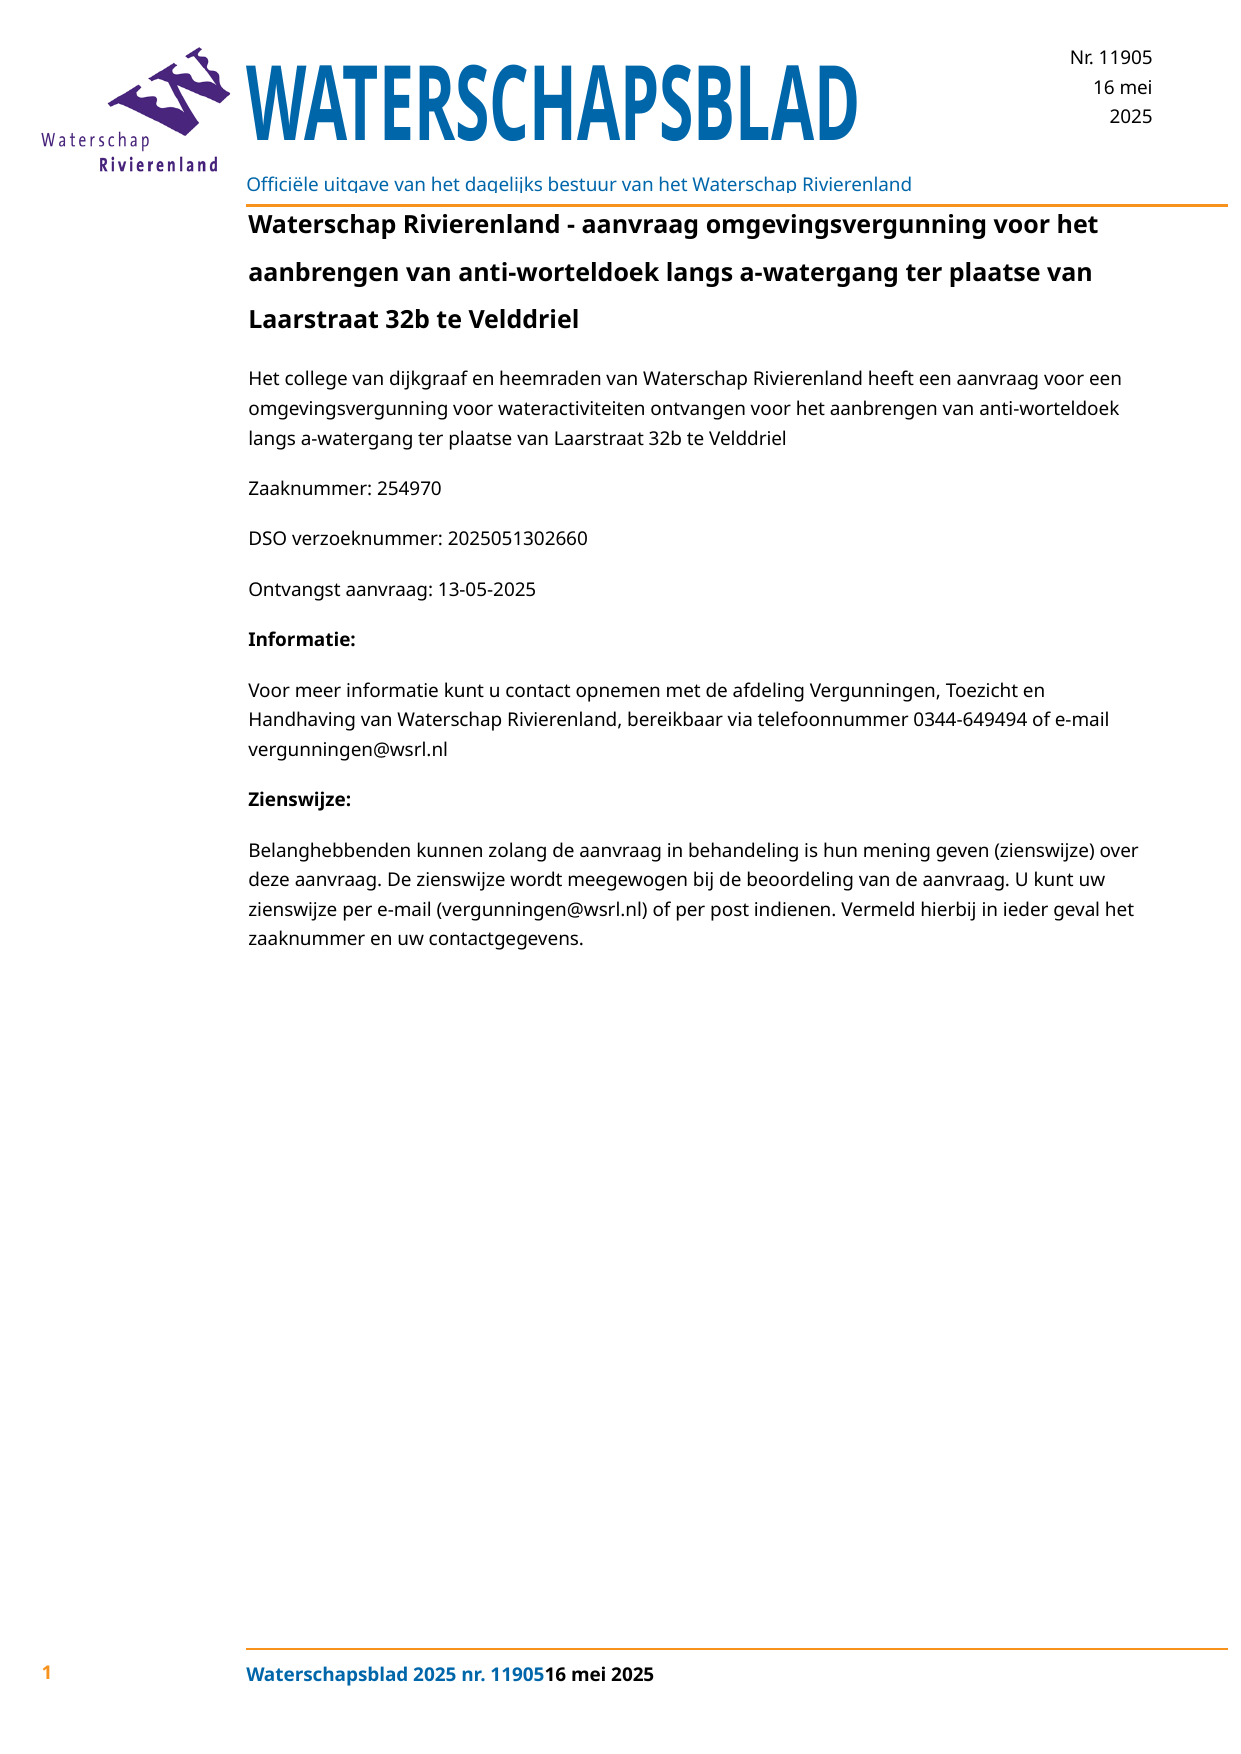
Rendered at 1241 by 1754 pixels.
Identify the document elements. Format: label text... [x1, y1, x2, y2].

text Het college van dijkgraaf en heemraden van Waterschap Rivierenland heeft een aanvraag voor een omgevingsvergunning voor wateractiviteiten ontvangen voor het aanbrengen van anti-worteldoek langs a-watergang ter plaatse van Laarstraat 32b te Velddriel [248, 366, 1152, 450]
text Belanghebbenden kunnen zolang de aanvraag in behandeling is hun mening geven (zienswijze) over deze aanvraag. De zienswijze wordt meegewogen bij de beoordeling van de aanvraag. U kunt uw zienswijze per e-mail (vergunningen@wsrl.nl) of per post indienen. Vermeld hierbij in ieder geval het zaaknummer en uw contactgegevens. [248, 837, 1152, 951]
text Zienswijze: [248, 786, 1152, 812]
picture [41, 47, 231, 172]
text Ontvangst aanvraag: 13-05-2025 [248, 576, 1152, 602]
text Zaaknummer: 254970 [248, 475, 1152, 501]
text DSO verzoeknummer: 2025051302660 [248, 526, 1152, 551]
text Informatie: [248, 626, 1152, 652]
text Waterschap Rivierenland - aanvraag omgevingsvergunning voor het aanbrengen van anti-worteldoek langs a-watergang ter plaatse van Laarstraat 32b te Velddriel [248, 207, 1152, 336]
text Voor meer informatie kunt u contact opnemen met de afdeling Vergunningen, Toezicht en Handhaving van Waterschap Rivierenland, bereikbaar via telefoonnummer 0344-649494 of e-mail vergunningen@wsrl.nl [248, 677, 1152, 762]
